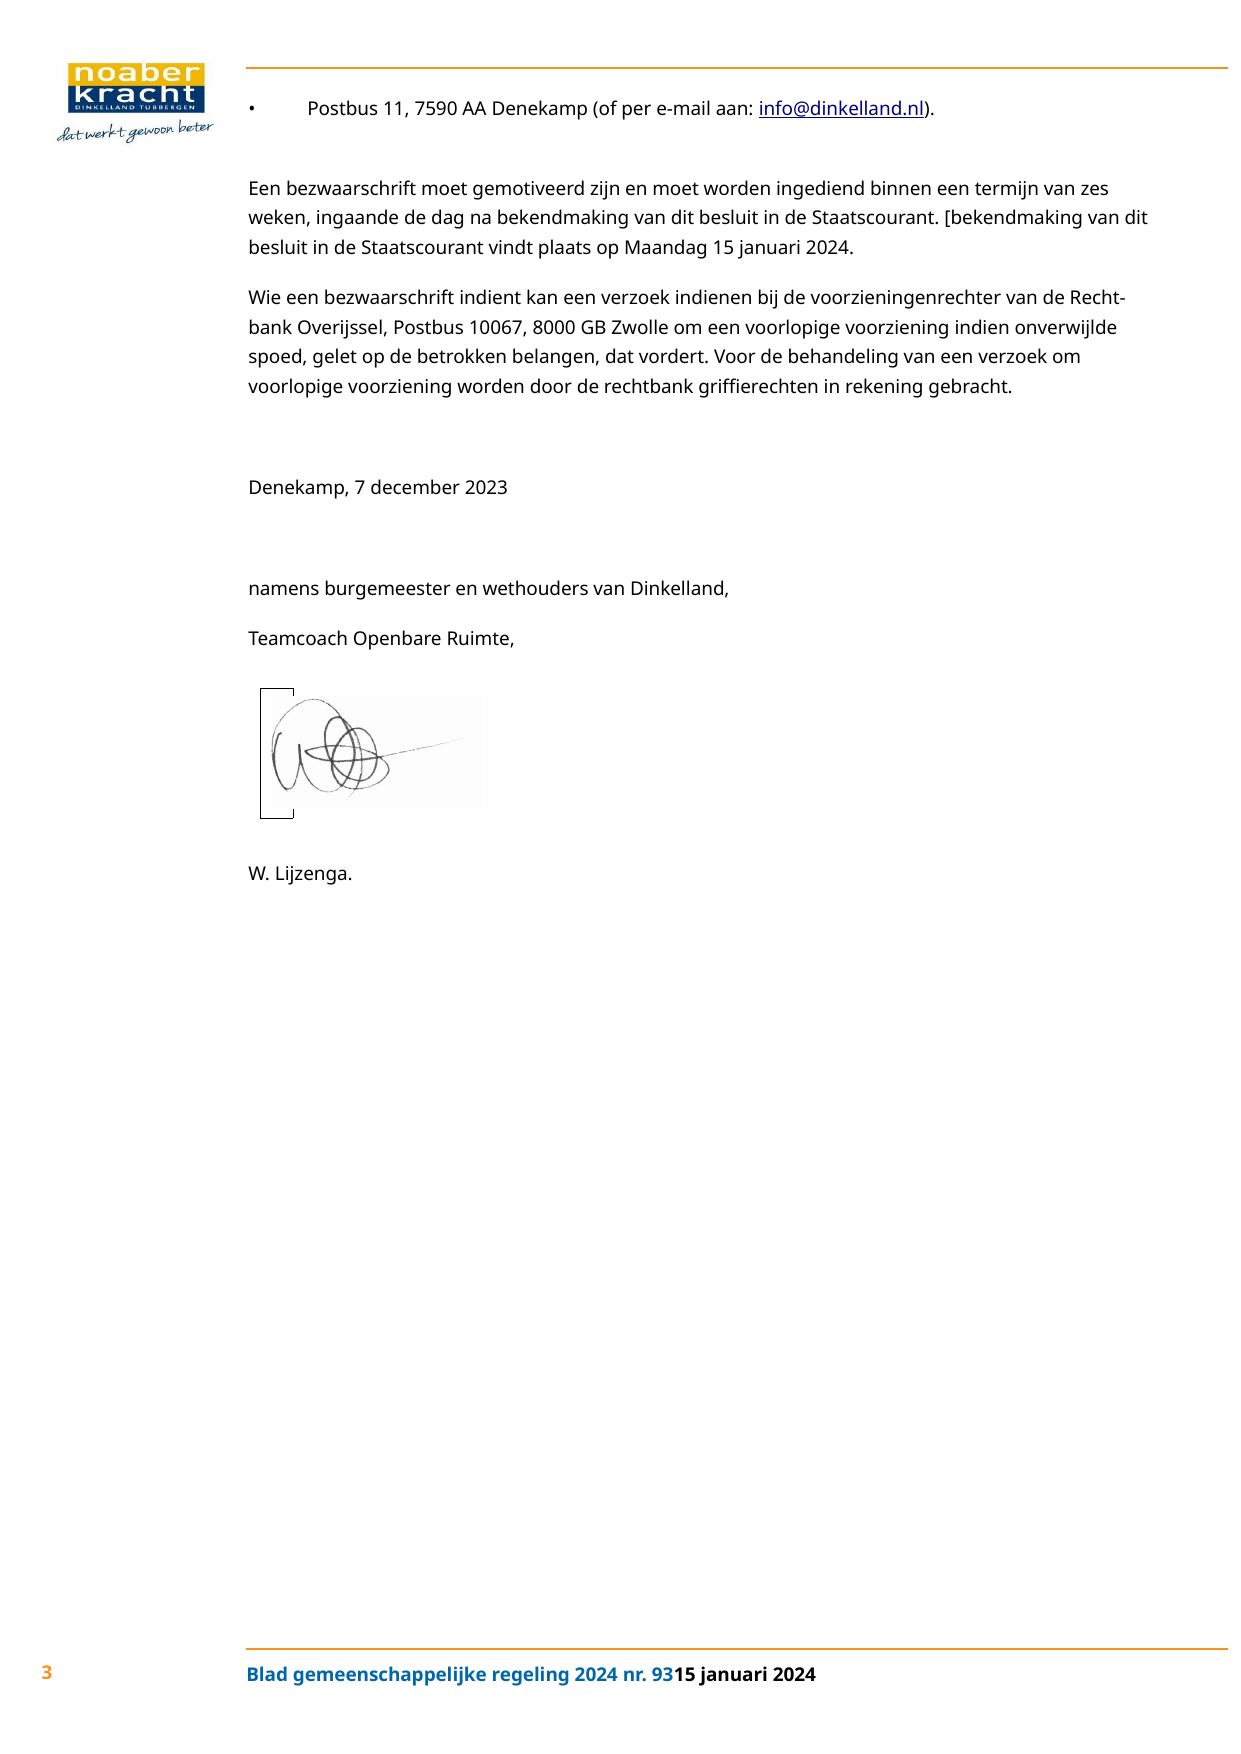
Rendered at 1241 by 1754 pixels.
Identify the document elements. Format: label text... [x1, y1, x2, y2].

text Denekamp, 7 december 2023 [248, 474, 1152, 500]
text namens burgemeester en wethouders van Dinkelland, [248, 575, 1152, 601]
picture [268, 696, 483, 809]
text Teamcoach Openbare Ruimte, [248, 625, 1152, 651]
picture [41, 47, 231, 172]
list Postbus 11, 7590 AA Denekamp (of per e-mail aan: info@dinkelland.nl). [248, 95, 1152, 121]
text Wie een bezwaarschrift indient kan een verzoek indienen bij de voorzieningenrechter van de Recht-bank Overijssel, Postbus 10067, 8000 GB Zwolle om een voorlopige voorziening indien onverwijlde spoed, gelet op de betrokken belangen, dat vordert. Voor de behandeling van een verzoek om voorlopige voorziening worden door de rechtbank griffierechten in rekening gebracht. [248, 284, 1152, 399]
text W. Lijzenga. [248, 860, 1152, 886]
text Een bezwaarschrift moet gemotiveerd zijn en moet worden ingediend binnen een termijn van zes weken, ingaande de dag na bekendmaking van dit besluit in de Staatscourant. [bekendmaking van dit besluit in de Staatscourant vindt plaats op Maandag 15 januari 2024. [248, 175, 1152, 260]
